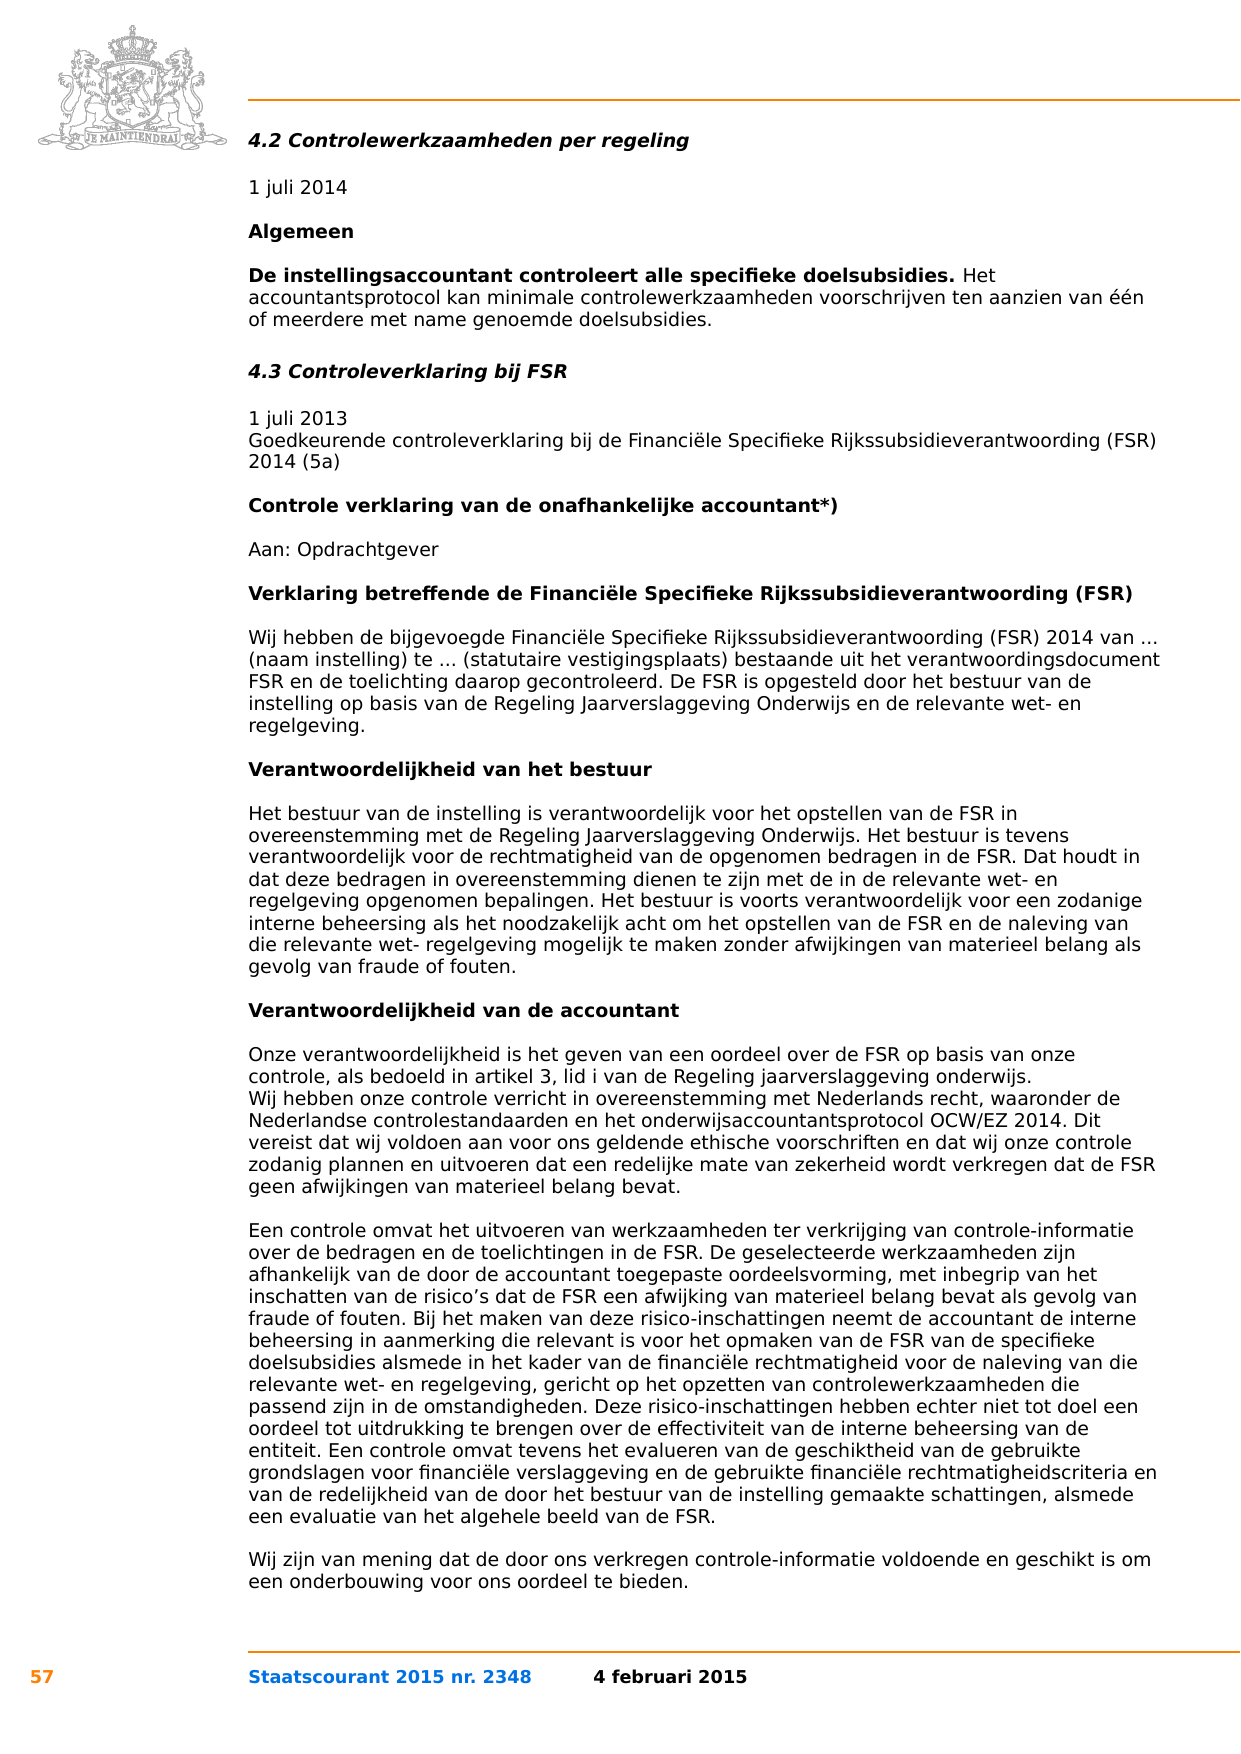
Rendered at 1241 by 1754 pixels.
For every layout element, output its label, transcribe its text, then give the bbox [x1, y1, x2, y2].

text Wij hebben onze controle verricht in overeenstemming met Nederlands recht, waaronder de Nederlandse controlestandaarden en het onderwijsaccountantsprotocol OCW/EZ 2014. Dit vereist dat wij voldoen aan voor ons geldende ethische voorschriften en dat wij onze controle zodanig plannen en uitvoeren dat een redelijke mate van zekerheid wordt verkregen dat de FSR geen afwijkingen van materieel belang bevat. [248, 1088, 1163, 1198]
subtitle Verklaring betreffende de Financiële Specifieke Rijkssubsidieverantwoording (FSR) [248, 583, 1163, 605]
text Aan: Opdrachtgever [248, 539, 1163, 561]
text Algemeen [248, 221, 1163, 243]
subtitle Verantwoordelijkheid van het bestuur [248, 759, 1163, 781]
text Wij hebben de bijgevoegde Financiële Specifieke Rijkssubsidieverantwoording (FSR) 2014 van ... (naam instelling) te ... (statutaire vestigingsplaats) bestaande uit het verantwoordingsdocument FSR en de toelichting daarop gecontroleerd. De FSR is opgesteld door het bestuur van de instelling op basis van de Regeling Jaarverslaggeving Onderwijs en de relevante wet- en regelgeving. [248, 627, 1163, 737]
subtitle 4.3 Controleverklaring bij FSR [248, 361, 1163, 382]
text 1 juli 2014 [248, 177, 1163, 199]
text Wij zijn van mening dat de door ons verkregen controle-informatie voldoende en geschikt is om een onderbouwing voor ons oordeel te bieden. [248, 1549, 1163, 1593]
text De instellingsaccountant controleert alle specifieke doelsubsidies. Het accountantsprotocol kan minimale controlewerkzaamheden voorschrijven ten aanzien van één of meerdere met name genoemde doelsubsidies. [248, 264, 1163, 331]
picture [38, 25, 227, 150]
text Een controle omvat het uitvoeren van werkzaamheden ter verkrijging van controle-informatie over de bedragen en de toelichtingen in de FSR. De geselecteerde werkzaamheden zijn afhankelijk van de door de accountant toegepaste oordeelsvorming, met inbegrip van het inschatten van de risico’s dat de FSR een afwijking van materieel belang bevat als gevolg van fraude of fouten. Bij het maken van deze risico-inschattingen neemt de accountant de interne beheersing in aanmerking die relevant is voor het opmaken van de FSR van de specifieke doelsubsidies alsmede in het kader van de financiële rechtmatigheid voor de naleving van die relevante wet- en regelgeving, gericht op het opzetten van controlewerkzaamheden die passend zijn in de omstandigheden. Deze risico-inschattingen hebben echter niet tot doel een oordeel tot uitdrukking te brengen over de effectiviteit van de interne beheersing van de entiteit. Een controle omvat tevens het evalueren van de geschiktheid van de gebruikte grondslagen voor financiële verslaggeving en de gebruikte financiële rechtmatigheidscriteria en van de redelijkheid van de door het bestuur van de instelling gemaakte schattingen, alsmede een evaluatie van het algehele beeld van de FSR. [248, 1220, 1163, 1527]
subtitle Verantwoordelijkheid van de accountant [248, 1000, 1163, 1022]
text Onze verantwoordelijkheid is het geven van een oordeel over de FSR op basis van onze controle, als bedoeld in artikel 3, lid i van de Regeling jaarverslaggeving onderwijs. [248, 1044, 1163, 1088]
text 1 juli 2013 [248, 407, 1163, 429]
text Goedkeurende controleverklaring bij de Financiële Specifieke Rijkssubsidieverantwoording (FSR) 2014 (5a) [248, 429, 1163, 473]
text Het bestuur van de instelling is verantwoordelijk voor het opstellen van de FSR in overeenstemming met de Regeling Jaarverslaggeving Onderwijs. Het bestuur is tevens verantwoordelijk voor de rechtmatigheid van de opgenomen bedragen in de FSR. Dat houdt in dat deze bedragen in overeenstemming dienen te zijn met de in de relevante wet- en regelgeving opgenomen bepalingen. Het bestuur is voorts verantwoordelijk voor een zodanige interne beheersing als het noodzakelijk acht om het opstellen van de FSR en de naleving van die relevante wet- regelgeving mogelijk te maken zonder afwijkingen van materieel belang als gevolg van fraude of fouten. [248, 802, 1163, 978]
subtitle 4.2 Controlewerkzaamheden per regeling [248, 130, 1163, 152]
subtitle Controle verklaring van de onafhankelijke accountant*) [248, 495, 1163, 517]
